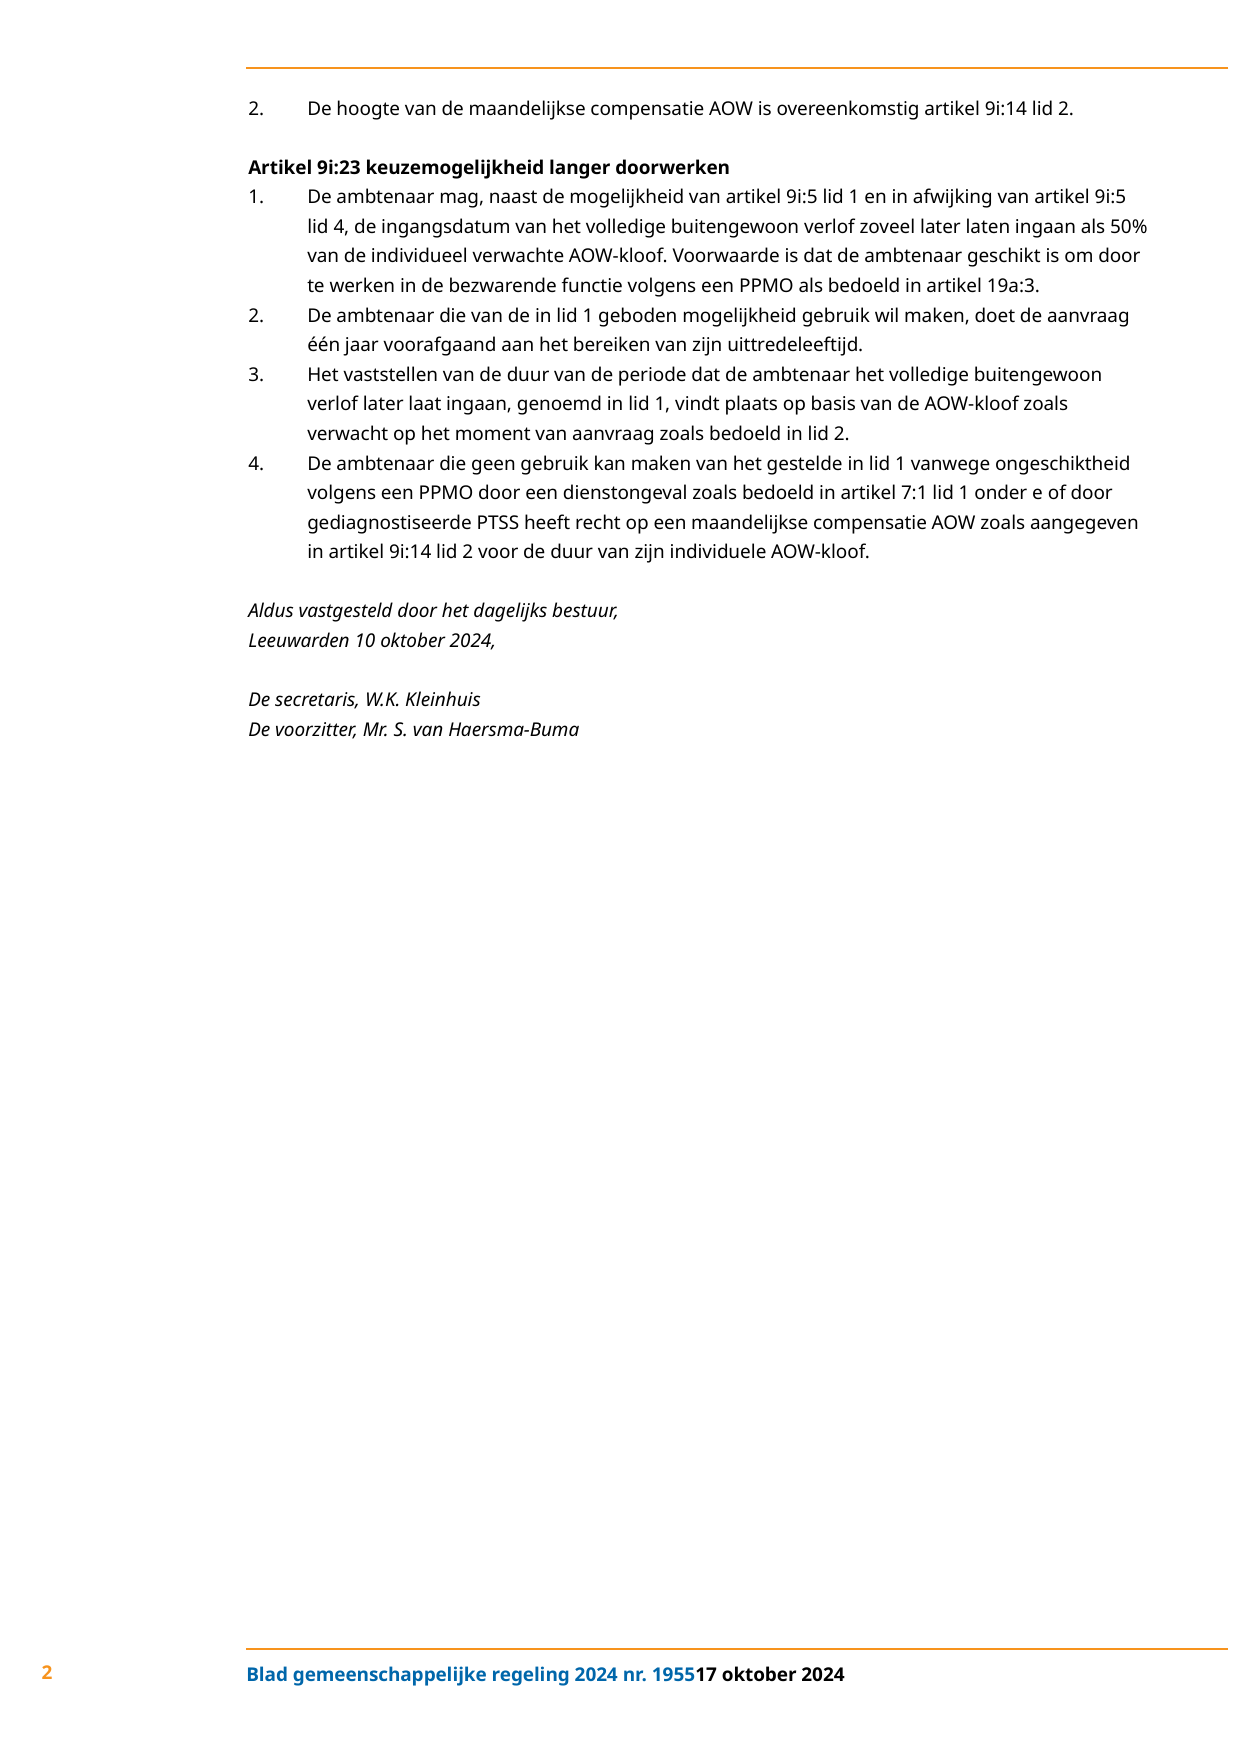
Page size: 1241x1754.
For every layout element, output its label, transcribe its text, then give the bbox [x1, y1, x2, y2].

text Leeuwarden 10 oktober 2024, [248, 627, 1152, 653]
text De voorzitter, Mr. S. van Haersma-Buma [248, 716, 1152, 742]
text Aldus vastgesteld door het dagelijks bestuur, [248, 598, 1152, 623]
text De secretaris, W.K. Kleinhuis [248, 686, 1152, 712]
list De ambtenaar die van de in lid 1 geboden mogelijkheid gebruik wil maken, doet de aanvraag één jaar voorafgaand aan het bereiken van zijn uittredeleeftijd. [248, 302, 1152, 357]
list De ambtenaar mag, naast de mogelijkheid van artikel 9i:5 lid 1 en in afwijking van artikel 9i:5 lid 4, de ingangsdatum van het volledige buitengewoon verlof zoveel later laten ingaan als 50% van de individueel verwachte AOW-kloof. Voorwaarde is dat de ambtenaar geschikt is om door te werken in de bezwarende functie volgens een PPMO als bedoeld in artikel 19a:3. [248, 183, 1152, 298]
list De ambtenaar die geen gebruik kan maken van het gestelde in lid 1 vanwege ongeschiktheid volgens een PPMO door een dienstongeval zoals bedoeld in artikel 7:1 lid 1 onder e of door gediagnostiseerde PTSS heeft recht op een maandelijkse compensatie AOW zoals aangegeven in artikel 9i:14 lid 2 voor de duur van zijn individuele AOW-kloof. [248, 450, 1152, 564]
picture [41, 47, 231, 172]
list Het vaststellen van de duur van de periode dat de ambtenaar het volledige buitengewoon verlof later laat ingaan, genoemd in lid 1, vindt plaats op basis van de AOW-kloof zoals verwacht op het moment van aanvraag zoals bedoeld in lid 2. [248, 361, 1152, 446]
text Artikel 9i:23 keuzemogelijkheid langer doorwerken [248, 154, 1152, 180]
list De hoogte van de maandelijkse compensatie AOW is overeenkomstig artikel 9i:14 lid 2. [248, 95, 1152, 121]
